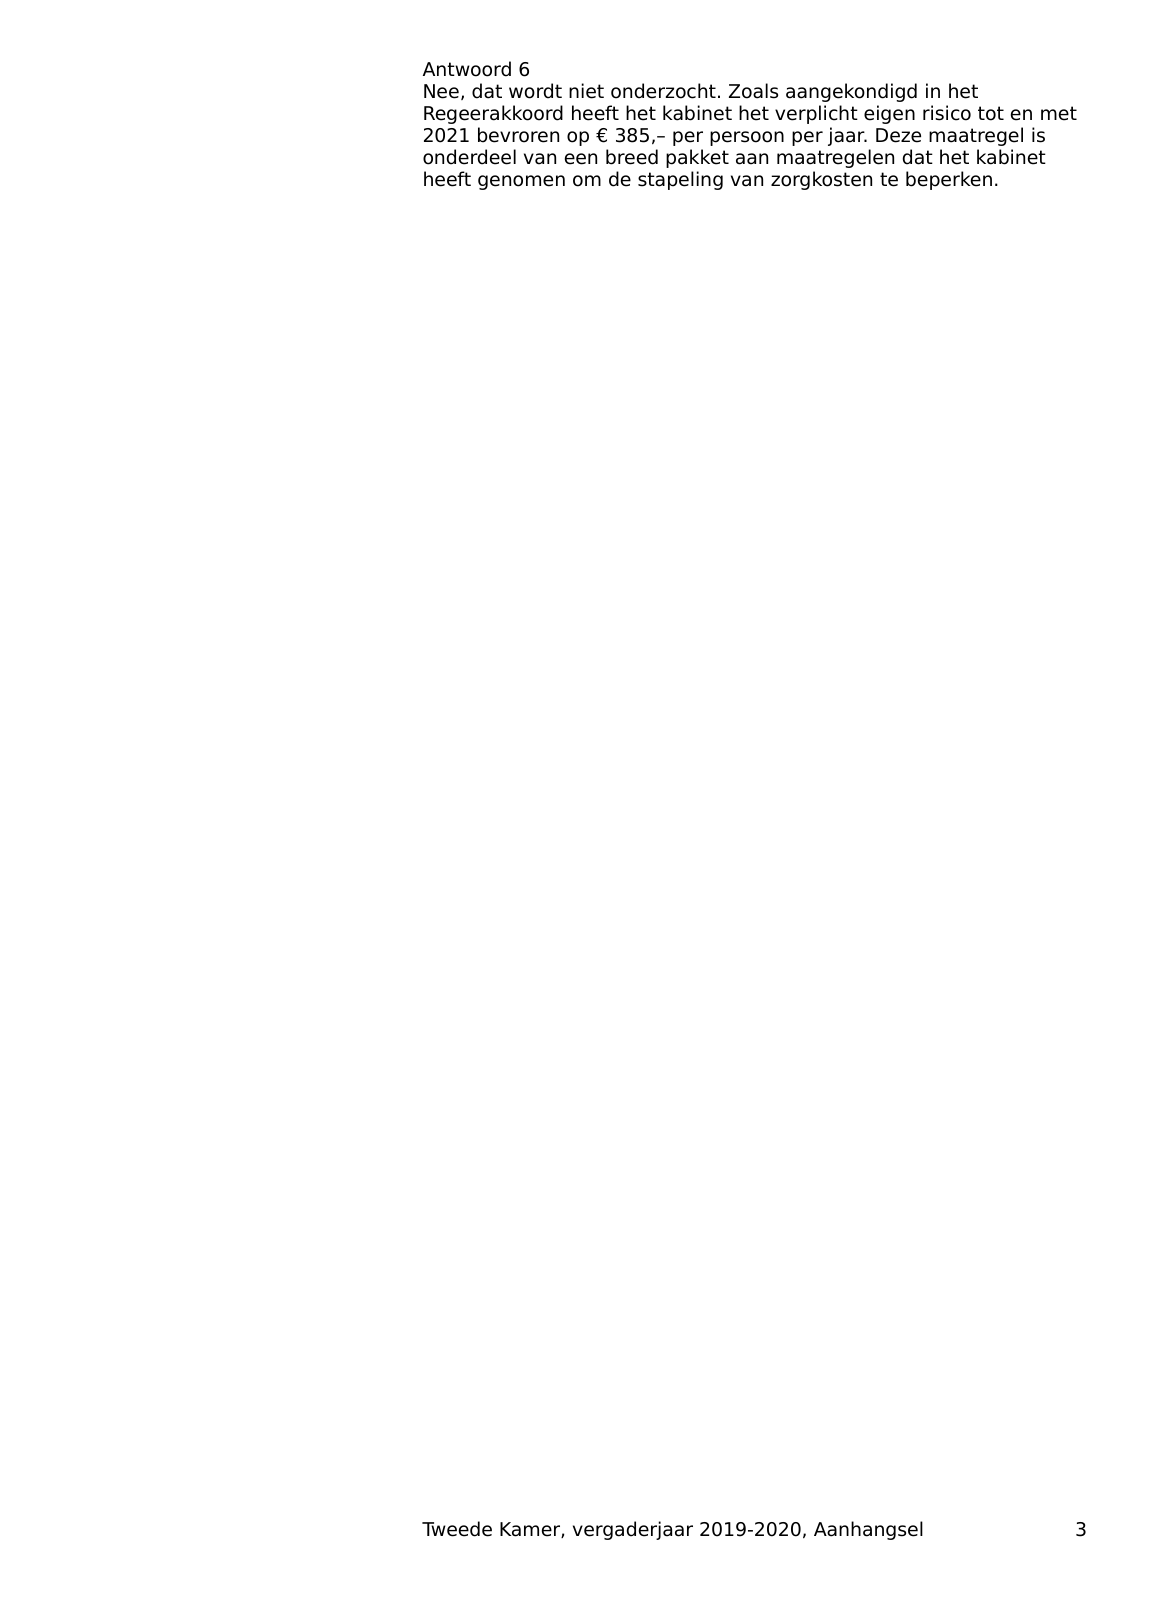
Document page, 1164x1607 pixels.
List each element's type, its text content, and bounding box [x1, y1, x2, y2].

text Nee, dat wordt niet onderzocht. Zoals aangekondigd in het Regeerakkoord heeft het kabinet het verplicht eigen risico tot en met 2021 bevroren op € 385,– per persoon per jaar. Deze maatregel is onderdeel van een breed pakket aan maatregelen dat het kabinet heeft genomen om de stapeling van zorgkosten te beperken. [422, 81, 1087, 191]
text Antwoord 6 [422, 59, 1087, 81]
